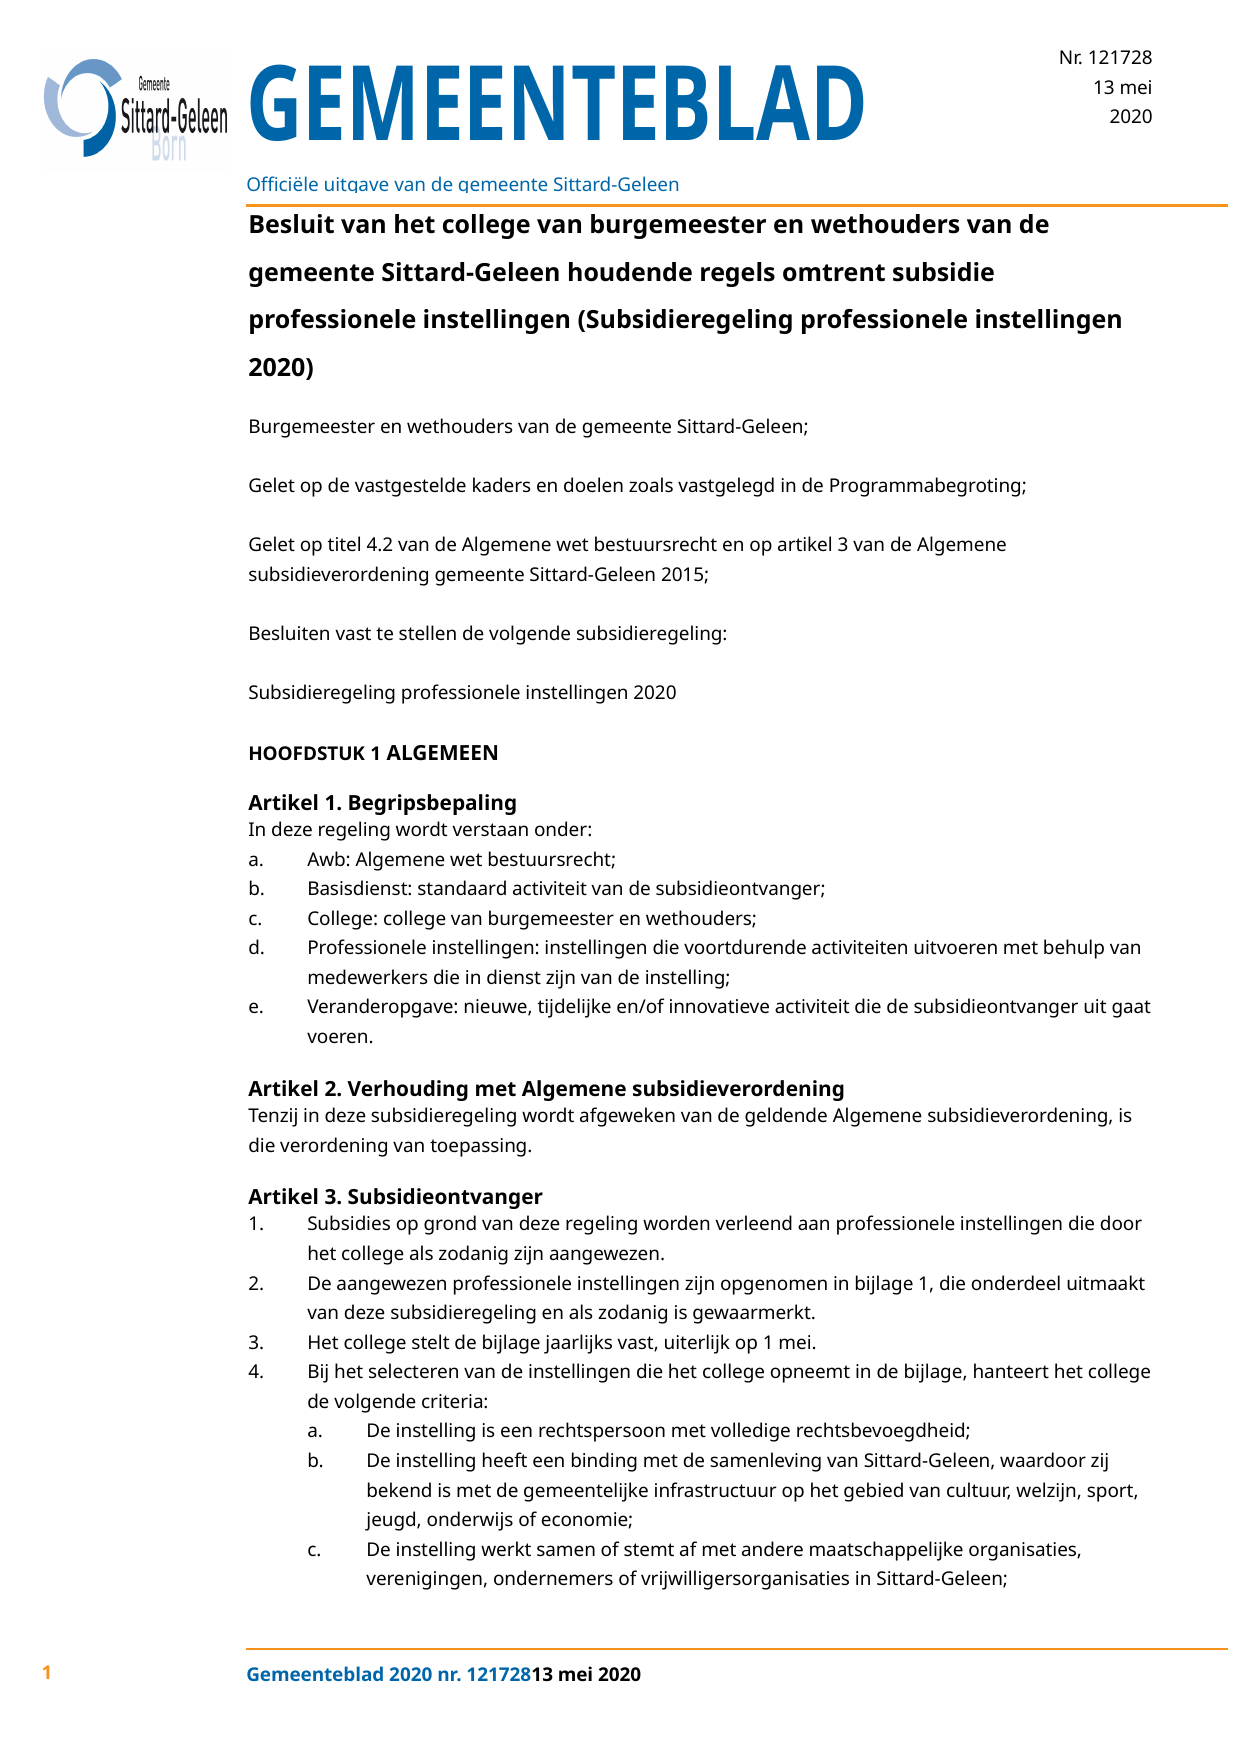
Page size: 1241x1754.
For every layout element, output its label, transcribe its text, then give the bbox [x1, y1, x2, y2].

picture [41, 47, 231, 172]
text Artikel 1. Begripsbepaling [248, 788, 1152, 816]
list De instelling is een rechtspersoon met volledige rechtsbevoegdheid; [307, 1418, 1152, 1443]
list Veranderopgave: nieuwe, tijdelijke en/of innovatieve activiteit die de subsidieontvanger uit gaat voeren. [248, 994, 1152, 1049]
list De instelling heeft een binding met de samenleving van Sittard-Geleen, waardoor zij bekend is met de gemeentelijke infrastructuur op het gebied van cultuur, welzijn, sport, jeugd, onderwijs of economie; [307, 1447, 1152, 1532]
list College: college van burgemeester en wethouders; [248, 905, 1152, 931]
text Subsidieregeling professionele instellingen 2020 [248, 679, 1152, 705]
list Basisdienst: standaard activiteit van de subsidieontvanger; [248, 875, 1152, 901]
list Professionele instellingen: instellingen die voortdurende activiteiten uitvoeren met behulp van medewerkers die in dienst zijn van de instelling; [248, 934, 1152, 990]
list Het college stelt de bijlage jaarlijks vast, uiterlijk op 1 mei. [248, 1329, 1152, 1355]
list De instelling werkt samen of stemt af met andere maatschappelijke organisaties, verenigingen, ondernemers of vrijwilligersorganisaties in Sittard-Geleen; [307, 1536, 1152, 1591]
text Besluiten vast te stellen de volgende subsidieregeling: [248, 620, 1152, 646]
text Artikel 3. Subsidieontvanger [248, 1182, 1152, 1211]
text Burgemeester en wethouders van de gemeente Sittard-Geleen; [248, 413, 1152, 439]
list De aangewezen professionele instellingen zijn opgenomen in bijlage 1, die onderdeel uitmaakt van deze subsidieregeling en als zodanig is gewaarmerkt. [248, 1270, 1152, 1325]
text Gelet op titel 4.2 van de Algemene wet bestuursrecht en op artikel 3 van de Algemene subsidieverordening gemeente Sittard-Geleen 2015; [248, 531, 1152, 587]
text In deze regeling wordt verstaan onder: [248, 816, 1152, 842]
text Gelet op de vastgestelde kaders en doelen zoals vastgelegd in de Programmabegroting; [248, 472, 1152, 498]
text Tenzij in deze subsidieregeling wordt afgeweken van de geldende Algemene subsidieverordening, is die verordening van toepassing. [248, 1102, 1152, 1157]
text Artikel 2. Verhouding met Algemene subsidieverordening [248, 1074, 1152, 1102]
list Bij het selecteren van de instellingen die het college opneemt in de bijlage, hanteert het college de volgende criteria: [248, 1358, 1152, 1414]
list Subsidies op grond van deze regeling worden verleend aan professionele instellingen die door het college als zodanig zijn aangewezen. [248, 1211, 1152, 1266]
list Awb: Algemene wet bestuursrecht; [248, 846, 1152, 872]
text Besluit van het college van burgemeester en wethouders van de gemeente Sittard-Geleen houdende regels omtrent subsidie professionele instellingen (Subsidieregeling professionele instellingen 2020) [248, 207, 1152, 384]
text HOOFDSTUK 1 ALGEMEEN [248, 738, 1152, 767]
